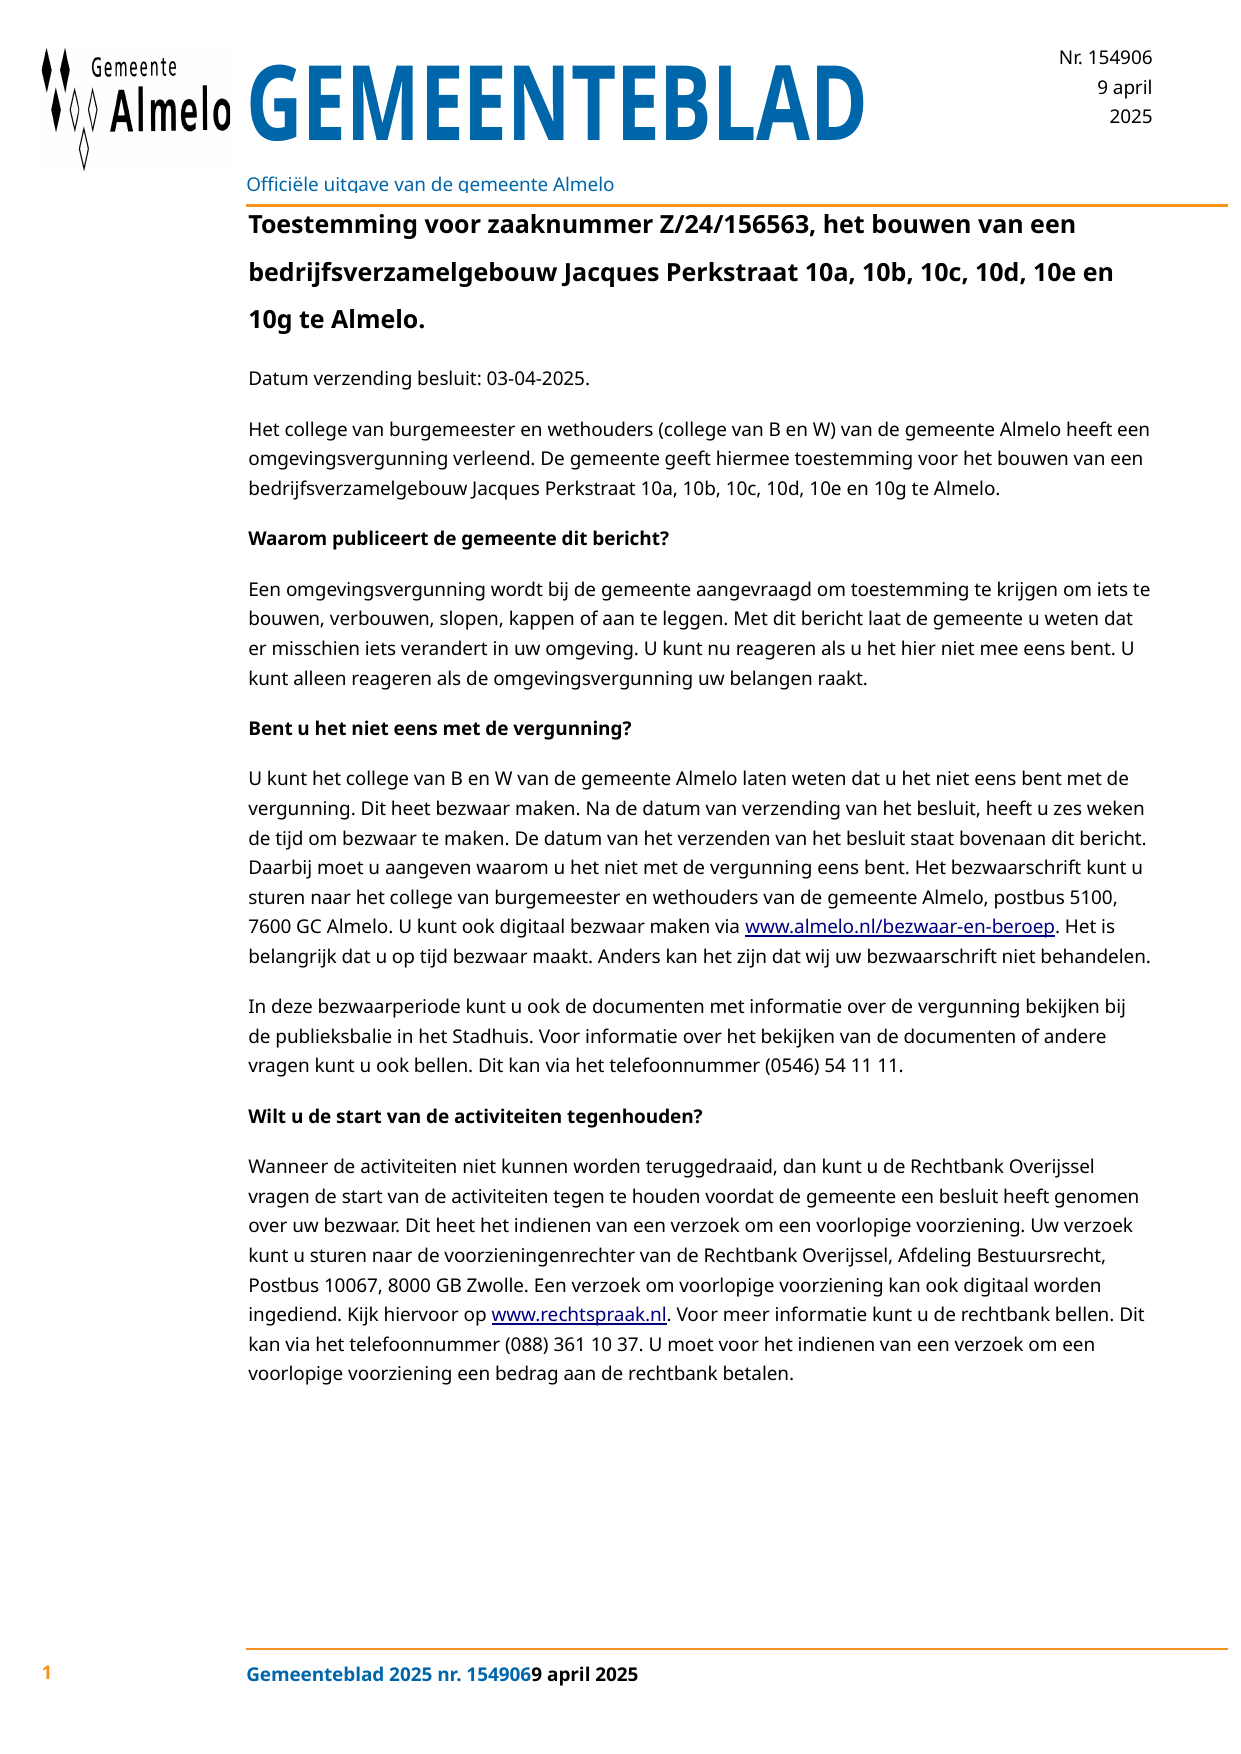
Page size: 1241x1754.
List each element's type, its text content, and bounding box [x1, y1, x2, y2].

text U kunt het college van B en W van de gemeente Almelo laten weten dat u het niet eens bent met de vergunning. Dit heet bezwaar maken. Na de datum van verzending van het besluit, heeft u zes weken de tijd om bezwaar te maken. De datum van het verzenden van het besluit staat bovenaan dit bericht. Daarbij moet u aangeven waarom u het niet met de vergunning eens bent. Het bezwaarschrift kunt u sturen naar het college van burgemeester en wethouders van de gemeente Almelo, postbus 5100, 7600 GC Almelo. U kunt ook digitaal bezwaar maken via www.almelo.nl/bezwaar-en-beroep. Het is belangrijk dat u op tijd bezwaar maakt. Anders kan het zijn dat wij uw bezwaarschrift niet behandelen. [248, 766, 1152, 969]
text In deze bezwaarperiode kunt u ook de documenten met informatie over de vergunning bekijken bij de publieksbalie in het Stadhuis. Voor informatie over het bekijken van de documenten of andere vragen kunt u ook bellen. Dit kan via het telefoonnummer (0546) 54 11 11. [248, 993, 1152, 1078]
text Toestemming voor zaaknummer Z/24/156563, het bouwen van een bedrijfsverzamelgebouw Jacques Perkstraat 10a, 10b, 10c, 10d, 10e en 10g te Almelo. [248, 207, 1152, 336]
text Waarom publiceert de gemeente dit bericht? [248, 526, 1152, 551]
text Het college van burgemeester en wethouders (college van B en W) van de gemeente Almelo heeft een omgevingsvergunning verleend. De gemeente geeft hiermee toestemming voor het bouwen van een bedrijfsverzamelgebouw Jacques Perkstraat 10a, 10b, 10c, 10d, 10e en 10g te Almelo. [248, 416, 1152, 501]
text Wilt u de start van de activiteiten tegenhouden? [248, 1103, 1152, 1129]
text Bent u het niet eens met de vergunning? [248, 715, 1152, 741]
text Datum verzending besluit: 03-04-2025. [248, 366, 1152, 391]
text Wanneer de activiteiten niet kunnen worden teruggedraaid, dan kunt u de Rechtbank Overijssel vragen de start van de activiteiten tegen te houden voordat de gemeente een besluit heeft genomen over uw bezwaar. Dit heet het indienen van een verzoek om een voorlopige voorziening. Uw verzoek kunt u sturen naar de voorzieningenrechter van de Rechtbank Overijssel, Afdeling Bestuursrecht, Postbus 10067, 8000 GB Zwolle. Een verzoek om voorlopige voorziening kan ook digitaal worden ingediend. Kijk hiervoor op www.rechtspraak.nl. Voor meer informatie kunt u de rechtbank bellen. Dit kan via het telefoonnummer (088) 361 10 37. U moet voor het indienen van een verzoek om een voorlopige voorziening een bedrag aan de rechtbank betalen. [248, 1153, 1152, 1386]
picture [41, 47, 231, 172]
text Een omgevingsvergunning wordt bij de gemeente aangevraagd om toestemming te krijgen om iets te bouwen, verbouwen, slopen, kappen of aan te leggen. Met dit bericht laat de gemeente u weten dat er misschien iets verandert in uw omgeving. U kunt nu reageren als u het hier niet mee eens bent. U kunt alleen reageren als de omgevingsvergunning uw belangen raakt. [248, 576, 1152, 690]
